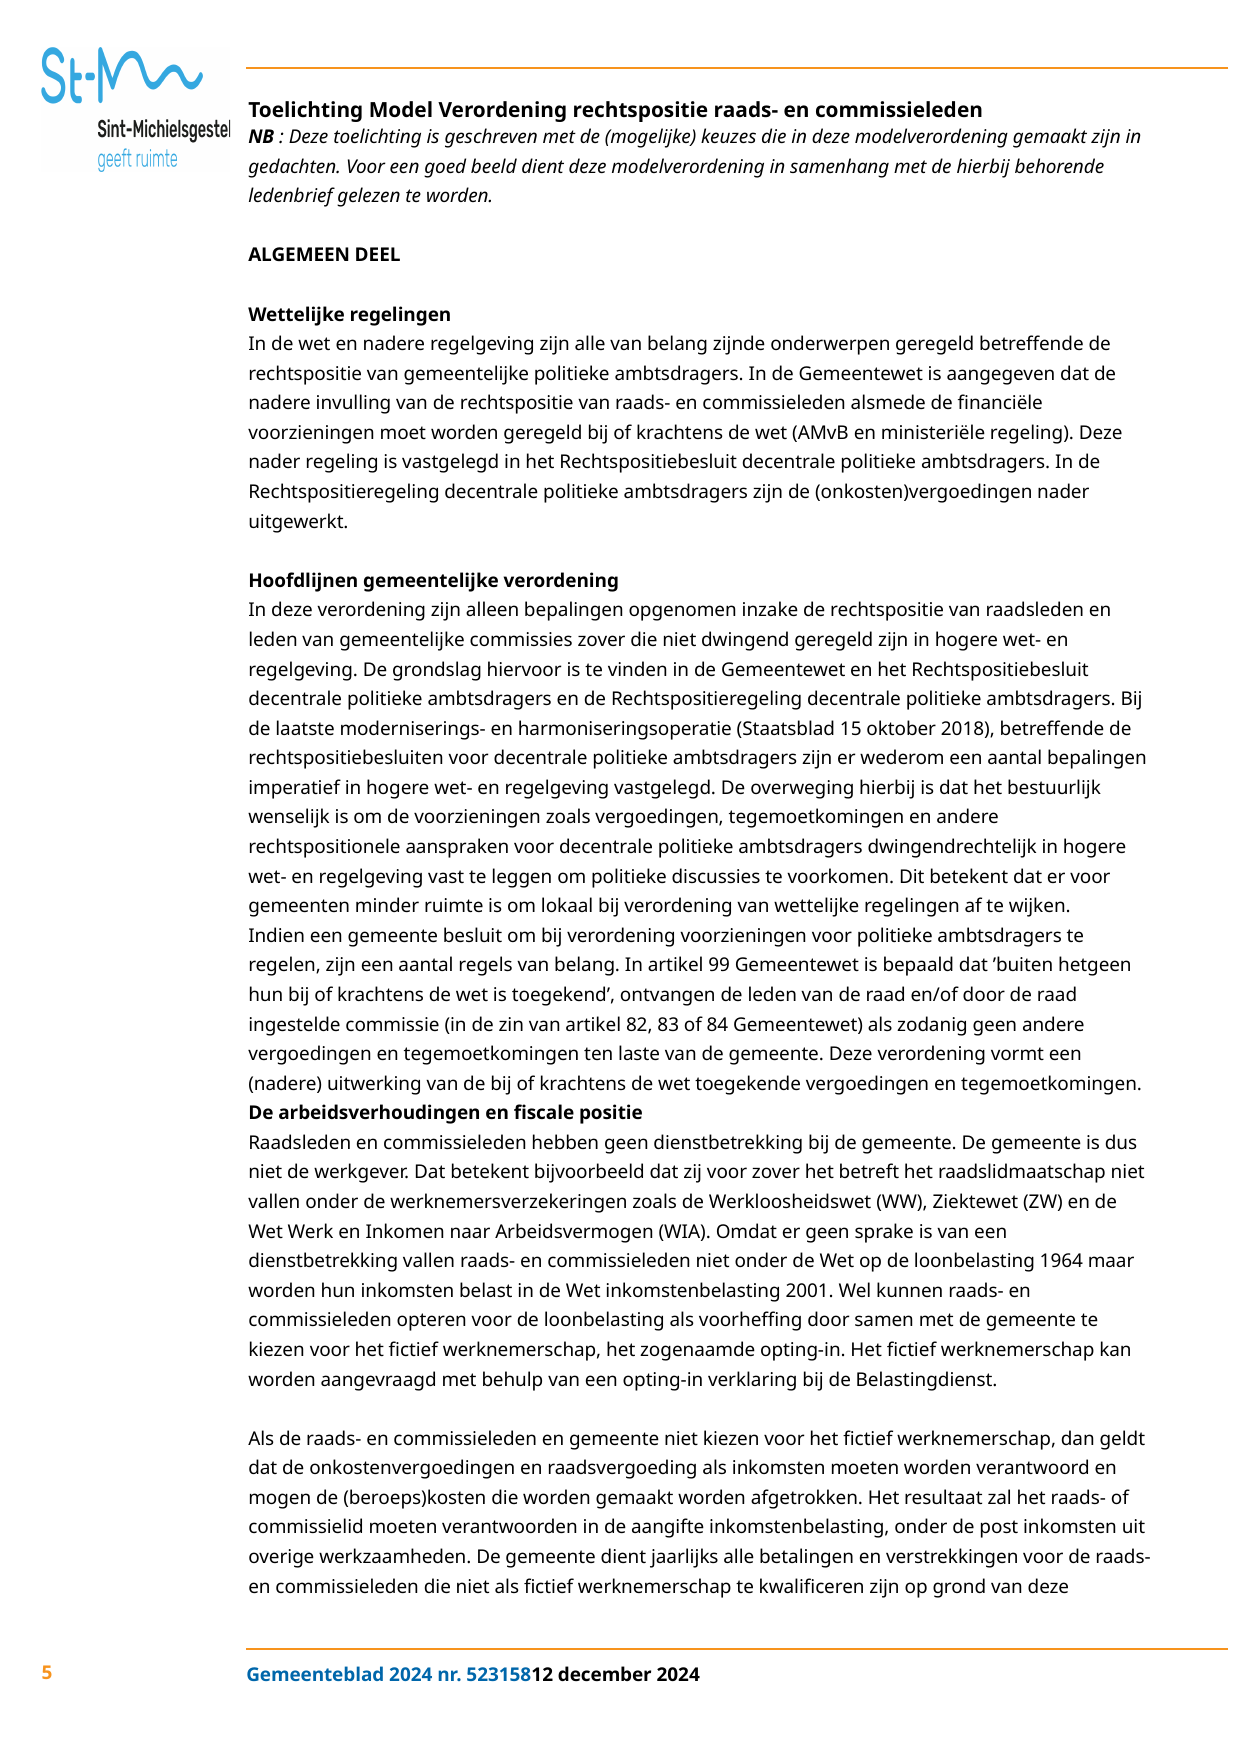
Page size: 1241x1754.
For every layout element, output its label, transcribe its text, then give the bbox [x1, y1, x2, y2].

text In de wet en nadere regelgeving zijn alle van belang zijnde onderwerpen geregeld betreffende de rechtspositie van gemeentelijke politieke ambtsdragers. In de Gemeentewet is aangegeven dat de nadere invulling van de rechtspositie van raads- en commissieleden alsmede de financiële voorzieningen moet worden geregeld bij of krachtens de wet (AMvB en ministeriële regeling). Deze nader regeling is vastgelegd in het Rechtspositiebesluit decentrale politieke ambtsdragers. In de Rechtspositieregeling decentrale politieke ambtsdragers zijn de (onkosten)vergoedingen nader uitgewerkt. [248, 330, 1152, 534]
text Als de raads- en commissieleden en gemeente niet kiezen voor het fictief werknemerschap, dan geldt dat de onkostenvergoedingen en raadsvergoeding als inkomsten moeten worden verantwoord en mogen de (beroeps)kosten die worden gemaakt worden afgetrokken. Het resultaat zal het raads- of commissielid moeten verantwoorden in de aangifte inkomstenbelasting, onder de post inkomsten uit overige werkzaamheden. De gemeente dient jaarlijks alle betalingen en verstrekkingen voor de raads- en commissieleden die niet als fictief werknemerschap te kwalificeren zijn op grond van deze [248, 1425, 1152, 1599]
text Toelichting Model Verordening rechtspositie raads- en commissieleden [248, 95, 1152, 123]
picture [41, 47, 231, 172]
text Wettelijke regelingen [248, 301, 1152, 327]
text Hoofdlijnen gemeentelijke verordening [248, 567, 1152, 593]
text In deze verordening zijn alleen bepalingen opgenomen inzake de rechtspositie van raadsleden en leden van gemeentelijke commissies zover die niet dwingend geregeld zijn in hogere wet- en regelgeving. De grondslag hiervoor is te vinden in de Gemeentewet en het Rechtspositiebesluit decentrale politieke ambtsdragers en de Rechtspositieregeling decentrale politieke ambtsdragers. Bij de laatste moderniserings- en harmoniseringsoperatie (Staatsblad 15 oktober 2018), betreffende de rechtspositiebesluiten voor decentrale politieke ambtsdragers zijn er wederom een aantal bepalingen imperatief in hogere wet- en regelgeving vastgelegd. De overweging hierbij is dat het bestuurlijk wenselijk is om de voorzieningen zoals vergoedingen, tegemoetkomingen en andere rechtspositionele aanspraken voor decentrale politieke ambtsdragers dwingendrechtelijk in hogere wet- en regelgeving vast te leggen om politieke discussies te voorkomen. Dit betekent dat er voor gemeenten minder ruimte is om lokaal bij verordening van wettelijke regelingen af te wijken. [248, 597, 1152, 918]
text ALGEMEEN DEEL [248, 242, 1152, 267]
text Raadsleden en commissieleden hebben geen dienstbetrekking bij de gemeente. De gemeente is dus niet de werkgever. Dat betekent bijvoorbeeld dat zij voor zover het betreft het raadslidmaatschap niet vallen onder de werknemersverzekeringen zoals de Werkloosheidswet (WW), Ziektewet (ZW) en de Wet Werk en Inkomen naar Arbeidsvermogen (WIA). Omdat er geen sprake is van een dienstbetrekking vallen raads- en commissieleden niet onder de Wet op de loonbelasting 1964 maar worden hun inkomsten belast in de Wet inkomstenbelasting 2001. Wel kunnen raads- en commissieleden opteren voor de loonbelasting als voorheffing door samen met de gemeente te kiezen voor het fictief werknemerschap, het zogenaamde opting-in. Het fictief werknemerschap kan worden aangevraagd met behulp van een opting-in verklaring bij de Belastingdienst. [248, 1129, 1152, 1392]
text De arbeidsverhoudingen en fiscale positie [248, 1099, 1152, 1125]
text Indien een gemeente besluit om bij verordening voorzieningen voor politieke ambtsdragers te regelen, zijn een aantal regels van belang. In artikel 99 Gemeentewet is bepaald dat ’buiten hetgeen hun bij of krachtens de wet is toegekend’, ontvangen de leden van de raad en/of door de raad ingestelde commissie (in de zin van artikel 82, 83 of 84 Gemeentewet) als zodanig geen andere vergoedingen en tegemoetkomingen ten laste van de gemeente. Deze verordening vormt een (nadere) uitwerking van de bij of krachtens de wet toegekende vergoedingen en tegemoetkomingen. [248, 922, 1152, 1096]
text NB : Deze toelichting is geschreven met de (mogelijke) keuzes die in deze modelverordening gemaakt zijn in gedachten. Voor een goed beeld dient deze modelverordening in samenhang met de hierbij behorende ledenbrief gelezen te worden. [248, 123, 1152, 208]
